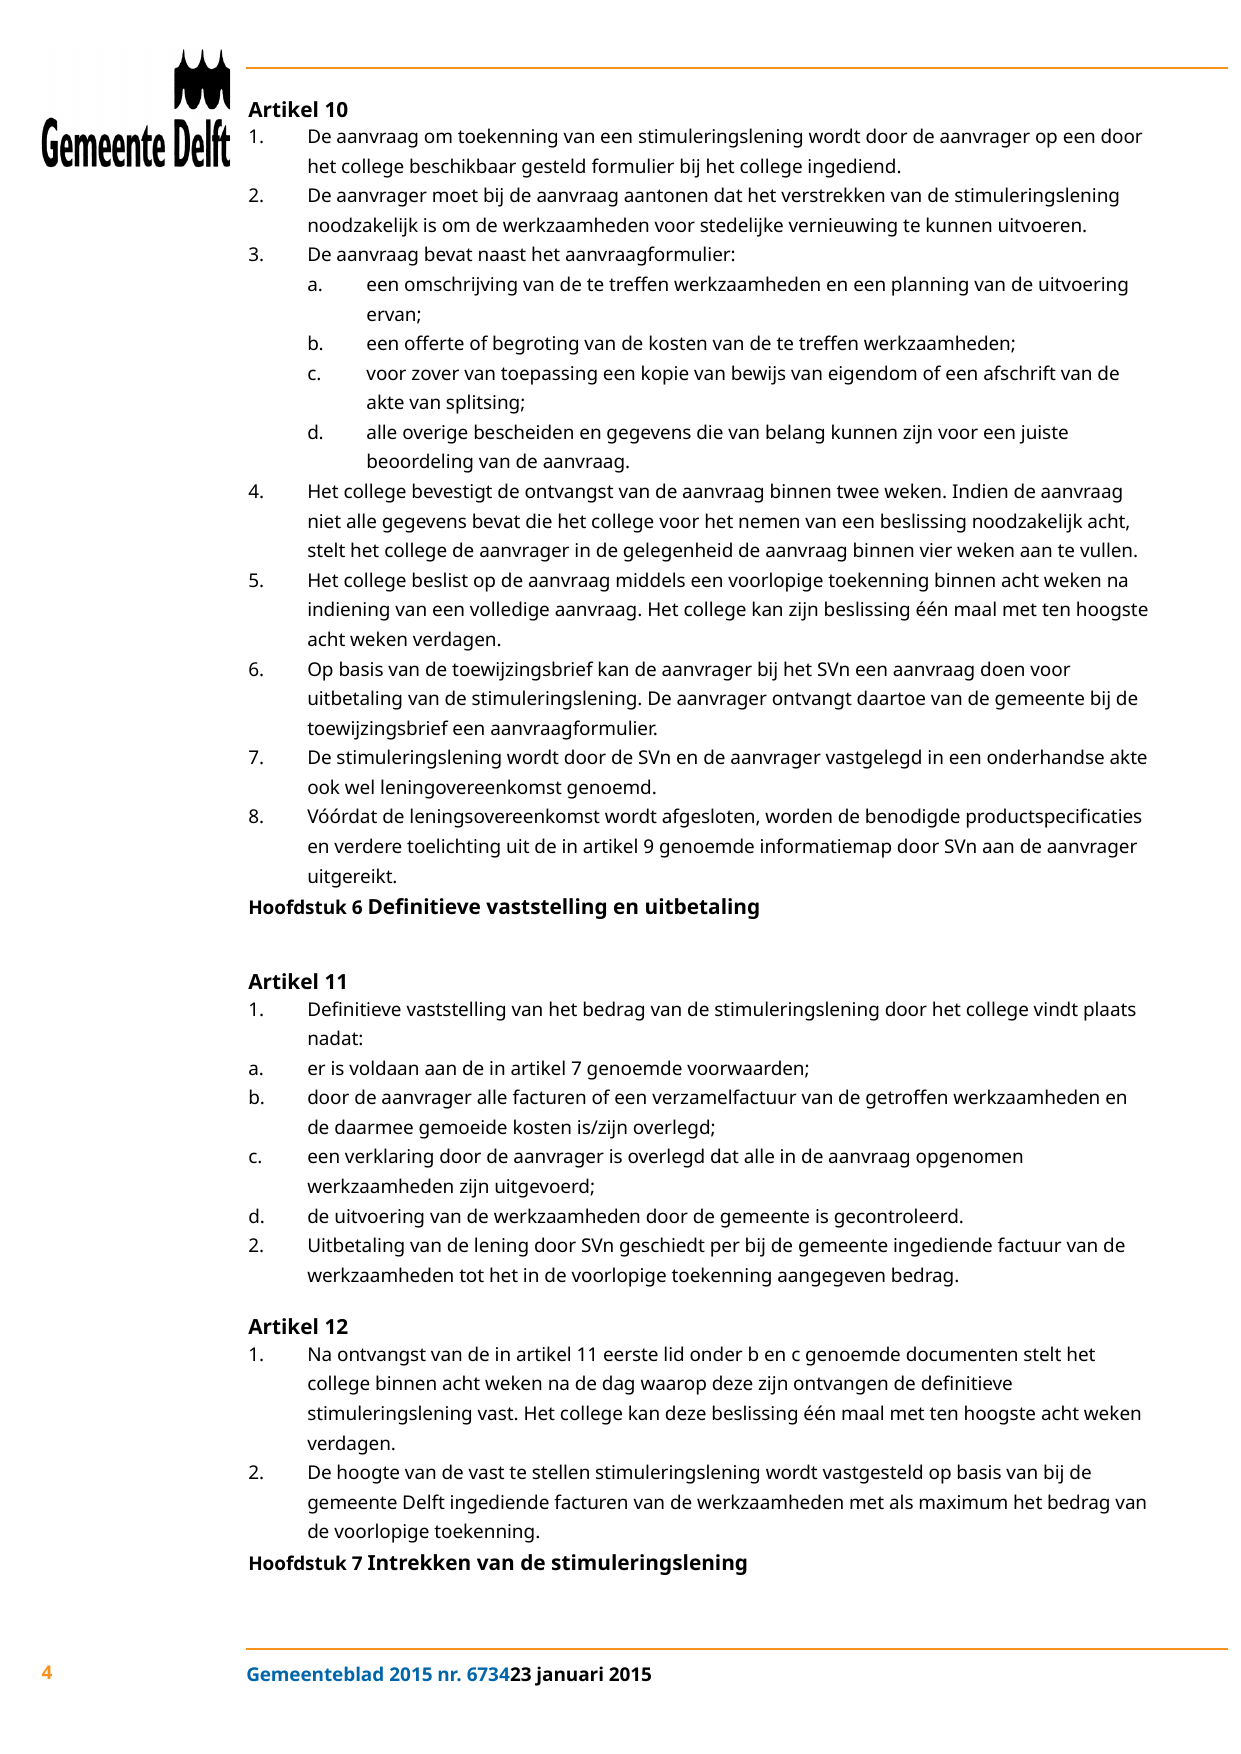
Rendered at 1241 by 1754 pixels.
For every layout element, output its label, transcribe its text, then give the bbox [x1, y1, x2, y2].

list De hoogte van de vast te stellen stimuleringslening wordt vastgesteld op basis van bij de gemeente Delft ingediende facturen van de werkzaamheden met als maximum het bedrag van de voorlopige toekenning. [248, 1459, 1152, 1544]
list de uitvoering van de werkzaamheden door de gemeente is gecontroleerd. [248, 1203, 1152, 1229]
list door de aanvrager alle facturen of een verzamelfactuur van de getroffen werkzaamheden en de daarmee gemoeide kosten is/zijn overlegd; [248, 1084, 1152, 1140]
list voor zover van toepassing een kopie van bewijs van eigendom of een afschrift van de akte van splitsing; [307, 360, 1152, 415]
list Uitbetaling van de lening door SVn geschiedt per bij de gemeente ingediende factuur van de werkzaamheden tot het in de voorlopige toekenning aangegeven bedrag. [248, 1232, 1152, 1288]
list een omschrijving van de te treffen werkzaamheden en een planning van de uitvoering ervan; [307, 271, 1152, 326]
list een verklaring door de aanvrager is overlegd dat alle in de aanvraag opgenomen werkzaamheden zijn uitgevoerd; [248, 1144, 1152, 1199]
text Artikel 11 [248, 967, 1152, 996]
list De aanvrager moet bij de aanvraag aantonen dat het verstrekken van de stimuleringslening noodzakelijk is om de werkzaamheden voor stedelijke vernieuwing te kunnen uitvoeren. [248, 182, 1152, 238]
list een offerte of begroting van de kosten van de te treffen werkzaamheden; [307, 330, 1152, 356]
text Hoofdstuk 6 Definitieve vaststelling en uitbetaling [248, 892, 1152, 921]
list alle overige bescheiden en gegevens die van belang kunnen zijn voor een juiste beoordeling van de aanvraag. [307, 419, 1152, 474]
list Na ontvangst van de in artikel 11 eerste lid onder b en c genoemde documenten stelt het college binnen acht weken na de dag waarop deze zijn ontvangen de definitieve stimuleringslening vast. Het college kan deze beslissing één maal met ten hoogste acht weken verdagen. [248, 1341, 1152, 1455]
list De aanvraag bevat naast het aanvraagformulier: [248, 242, 1152, 267]
list Het college bevestigt de ontvangst van de aanvraag binnen twee weken. Indien de aanvraag niet alle gegevens bevat die het college voor het nemen van een beslissing noodzakelijk acht, stelt het college de aanvrager in de gelegenheid de aanvraag binnen vier weken aan te vullen. [248, 478, 1152, 563]
list Vóórdat de leningsovereenkomst wordt afgesloten, worden de benodigde productspecificaties en verdere toelichting uit de in artikel 9 genoemde informatiemap door SVn aan de aanvrager uitgereikt. [248, 804, 1152, 888]
text Artikel 10 [248, 95, 1152, 123]
list Op basis van de toewijzingsbrief kan de aanvrager bij het SVn een aanvraag doen voor uitbetaling van de stimuleringslening. De aanvrager ontvangt daartoe van de gemeente bij de toewijzingsbrief een aanvraagformulier. [248, 656, 1152, 741]
list Het college beslist op de aanvraag middels een voorlopige toekenning binnen acht weken na indiening van een volledige aanvraag. Het college kan zijn beslissing één maal met ten hoogste acht weken verdagen. [248, 567, 1152, 652]
list er is voldaan aan de in artikel 7 genoemde voorwaarden; [248, 1055, 1152, 1081]
list De aanvraag om toekenning van een stimuleringslening wordt door de aanvrager op een door het college beschikbaar gesteld formulier bij het college ingediend. [248, 123, 1152, 178]
list Definitieve vaststelling van het bedrag van de stimuleringslening door het college vindt plaats nadat: [248, 996, 1152, 1051]
text Hoofdstuk 7 Intrekken van de stimuleringslening [248, 1548, 1152, 1576]
text Artikel 12 [248, 1312, 1152, 1341]
list De stimuleringslening wordt door de SVn en de aanvrager vastgelegd in een onderhandse akte ook wel leningovereenkomst genoemd. [248, 744, 1152, 800]
picture [41, 47, 231, 172]
